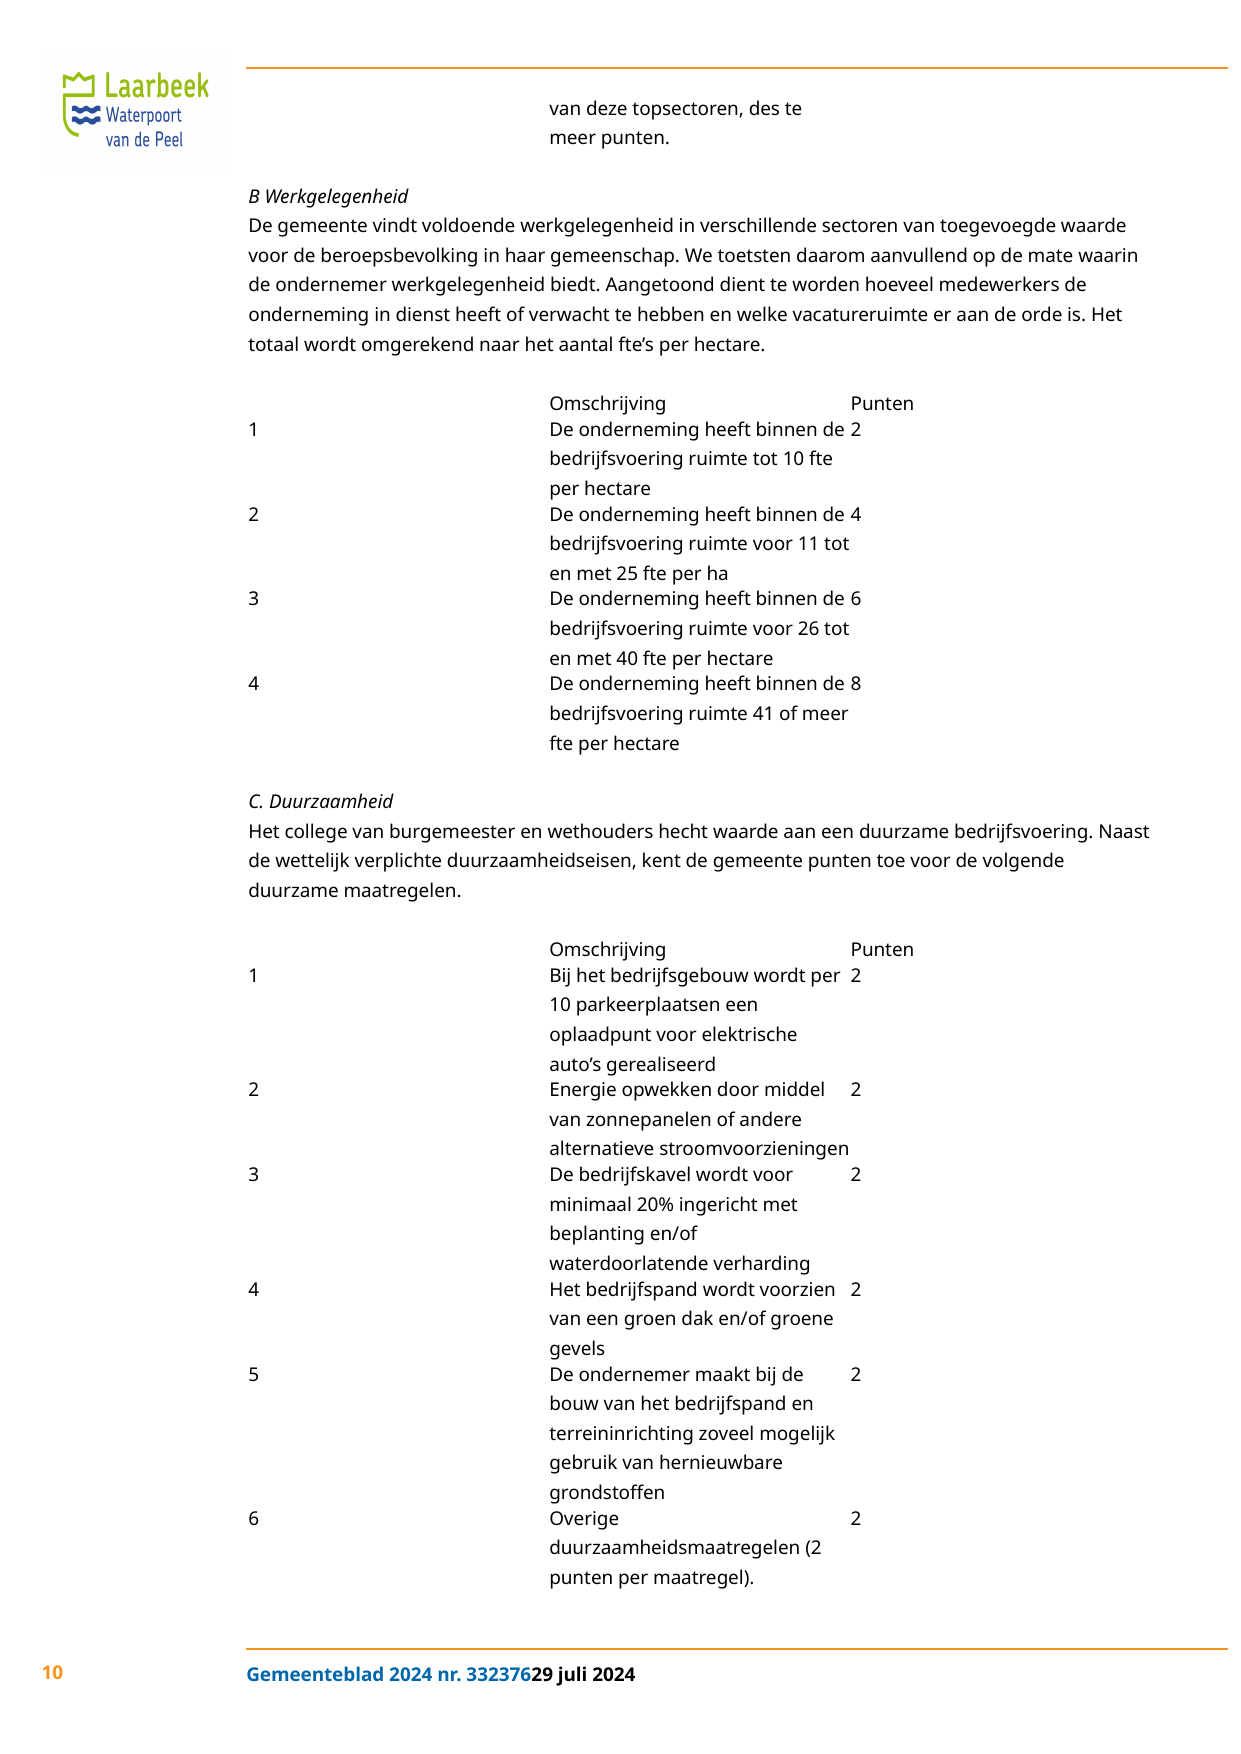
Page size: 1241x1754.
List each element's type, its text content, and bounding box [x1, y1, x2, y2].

table_header Punten [850, 390, 1152, 416]
table_header Omschrijving [549, 936, 850, 962]
table_cell 3 [248, 586, 549, 671]
table_cell 2 [850, 1161, 1152, 1276]
table_cell 2 [850, 962, 1152, 1076]
table_cell 2 [850, 416, 1152, 501]
table_cell 4 [248, 671, 549, 755]
table_cell 2 [850, 1076, 1152, 1161]
table_cell 2 [248, 1076, 549, 1161]
table_cell 1 [248, 416, 549, 501]
table_cell 2 [850, 1361, 1152, 1505]
table_cell 2 [850, 1505, 1152, 1590]
table_cell Overige duurzaamheidsmaatregelen (2 punten per maatregel). [549, 1505, 850, 1590]
table_cell 1 [248, 962, 549, 1076]
text De gemeente vindt voldoende werkgelegenheid in verschillende sectoren van toegevoegde waarde voor de beroepsbevolking in haar gemeenschap. We toetsten daarom aanvullend op de mate waarin de ondernemer werkgelegenheid biedt. Aangetoond dient te worden hoeveel medewerkers de onderneming in dienst heeft of verwacht te hebben en welke vacatureruimte er aan de orde is. Het totaal wordt omgerekend naar het aantal fte’s per hectare. [248, 212, 1152, 357]
table_header [248, 936, 549, 962]
table_cell De onderneming heeft binnen de bedrijfsvoering ruimte tot 10 fte per hectare [549, 416, 850, 501]
table_header Omschrijving [549, 390, 850, 416]
table_cell De onderneming heeft binnen de bedrijfsvoering ruimte voor 11 tot en met 25 fte per ha [549, 501, 850, 586]
table_cell 5 [248, 1361, 549, 1505]
table_cell De onderneming heeft binnen de bedrijfsvoering ruimte 41 of meer fte per hectare [549, 671, 850, 755]
table_cell 3 [248, 1161, 549, 1276]
text B Werkgelegenheid [248, 183, 1152, 209]
table_cell [850, 95, 1152, 150]
table_cell Bij het bedrijfsgebouw wordt per 10 parkeerplaatsen een oplaadpunt voor elektrische auto’s gerealiseerd [549, 962, 850, 1076]
table_cell 8 [850, 671, 1152, 755]
table_cell 2 [248, 501, 549, 586]
table_header [248, 390, 549, 416]
table_cell van deze topsectoren, des te meer punten. [549, 95, 850, 150]
table_cell 4 [850, 501, 1152, 586]
text C. Duurzaamheid [248, 788, 1152, 814]
table_cell De ondernemer maakt bij de bouw van het bedrijfspand en terreininrichting zoveel mogelijk gebruik van hernieuwbare grondstoffen [549, 1361, 850, 1505]
table_cell Energie opwekken door middel van zonnepanelen of andere alternatieve stroomvoorzieningen [549, 1076, 850, 1161]
table_cell 4 [248, 1276, 549, 1361]
table_cell 6 [850, 586, 1152, 671]
table_cell Het bedrijfspand wordt voorzien van een groen dak en/of groene gevels [549, 1276, 850, 1361]
table_cell 2 [850, 1276, 1152, 1361]
table_cell [248, 95, 549, 150]
table_cell De onderneming heeft binnen de bedrijfsvoering ruimte voor 26 tot en met 40 fte per hectare [549, 586, 850, 671]
table_cell 6 [248, 1505, 549, 1590]
text Het college van burgemeester en wethouders hecht waarde aan een duurzame bedrijfsvoering. Naast de wettelijk verplichte duurzaamheidseisen, kent de gemeente punten toe voor de volgende duurzame maatregelen. [248, 818, 1152, 903]
table_cell De bedrijfskavel wordt voor minimaal 20% ingericht met beplanting en/of waterdoorlatende verharding [549, 1161, 850, 1276]
table_header Punten [850, 936, 1152, 962]
picture [41, 47, 231, 172]
